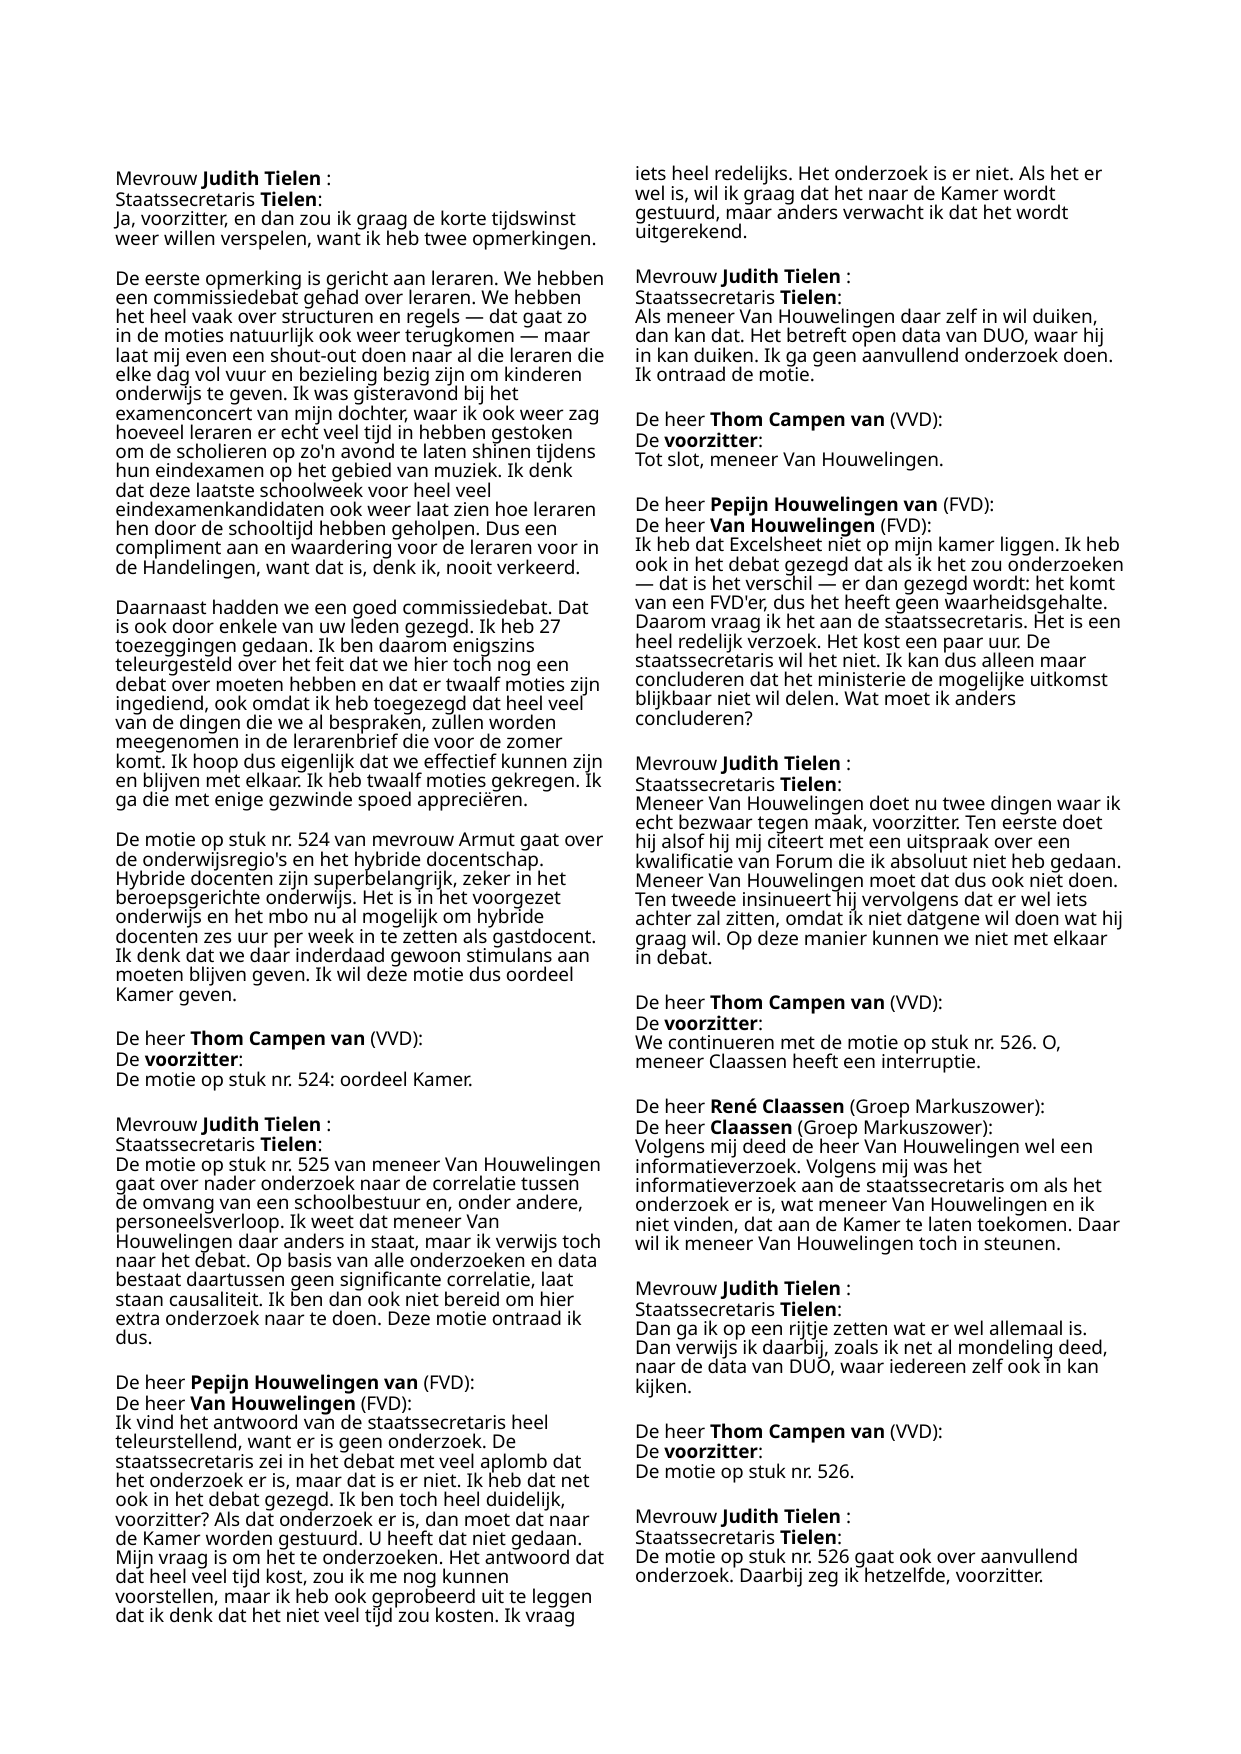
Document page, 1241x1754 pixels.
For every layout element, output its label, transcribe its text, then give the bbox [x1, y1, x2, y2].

text De voorzitter: [635, 432, 1125, 451]
text Daarnaast hadden we een goed commissiedebat. Dat is ook door enkele van uw leden gezegd. Ik heb 27 toezeggingen gedaan. Ik ben daarom enigszins teleurgesteld over het feit dat we hier toch nog een debat over moeten hebben en dat er twaalf moties zijn ingediend, ook omdat ik heb toegezegd dat heel veel van de dingen die we al bespraken, zullen worden meegenomen in de lerarenbrief die voor de zomer komt. Ik hoop dus eigenlijk dat we effectief kunnen zijn en blijven met elkaar. Ik heb twaalf moties gekregen. Ik ga die met enige gezwinde spoed appreciëren. [115, 599, 605, 811]
text Mevrouw Judith Tielen : [115, 165, 605, 191]
text Ja, voorzitter, en dan zou ik graag de korte tijdswinst weer willen verspelen, want ik heb twee opmerkingen. [115, 210, 605, 249]
text Mevrouw Judith Tielen : [635, 1503, 1125, 1529]
text De heer Thom Campen van (VVD): [635, 406, 1125, 432]
text Ik vind het antwoord van de staatssecretaris heel teleurstellend, want er is geen onderzoek. De staatssecretaris zei in het debat met veel aplomb dat het onderzoek er is, maar dat is er niet. Ik heb dat net ook in het debat gezegd. Ik ben toch heel duidelijk, voorzitter? Als dat onderzoek er is, dan moet dat naar de Kamer worden gestuurd. U heeft dat niet gedaan. Mijn vraag is om het te onderzoeken. Het antwoord dat dat heel veel tijd kost, zou ik me nog kunnen voorstellen, maar ik heb ook geprobeerd uit te leggen dat ik denk dat het niet veel tijd zou kosten. Ik vraag [115, 1414, 605, 1626]
text Staatssecretaris Tielen: [635, 776, 1125, 795]
text De motie op stuk nr. 524 van mevrouw Armut gaat over de onderwijsregio's en het hybride docentschap. Hybride docenten zijn superbelangrijk, zeker in het beroepsgerichte onderwijs. Het is in het voorgezet onderwijs en het mbo nu al mogelijk om hybride docenten zes uur per week in te zetten als gastdocent. Ik denk dat we daar inderdaad gewoon stimulans aan moeten blijven geven. Ik wil deze motie dus oordeel Kamer geven. [115, 831, 605, 1005]
text De heer René Claassen (Groep Markuszower): [635, 1093, 1125, 1119]
text Ik heb dat Excelsheet niet op mijn kamer liggen. Ik heb ook in het debat gezegd dat als ik het zou onderzoeken — dat is het verschil — er dan gezegd wordt: het komt van een FVD'er, dus het heeft geen waarheidsgehalte. Daarom vraag ik het aan de staatssecretaris. Het is een heel redelijk verzoek. Het kost een paar uur. De staatssecretaris wil het niet. Ik kan dus alleen maar concluderen dat het ministerie de mogelijke uitkomst blijkbaar niet wil delen. Wat moet ik anders concluderen? [635, 536, 1125, 729]
text Staatssecretaris Tielen: [635, 1301, 1125, 1320]
text De heer Van Houwelingen (FVD): [635, 517, 1125, 536]
text De heer Thom Campen van (VVD): [115, 1026, 605, 1051]
text De voorzitter: [635, 1443, 1125, 1463]
text Tot slot, meneer Van Houwelingen. [635, 451, 1125, 470]
text De voorzitter: [115, 1051, 605, 1071]
text Mevrouw Judith Tielen : [635, 1275, 1125, 1301]
text Volgens mij deed de heer Van Houwelingen wel een informatieverzoek. Volgens mij was het informatieverzoek aan de staatssecretaris om als het onderzoek er is, wat meneer Van Houwelingen en ik niet vinden, dat aan de Kamer te laten toekomen. Daar wil ik meneer Van Houwelingen toch in steunen. [635, 1138, 1125, 1254]
text Als meneer Van Houwelingen daar zelf in wil duiken, dan kan dat. Het betreft open data van DUO, waar hij in kan duiken. Ik ga geen aanvullend onderzoek doen. Ik ontraad de motie. [635, 308, 1125, 385]
text Mevrouw Judith Tielen : [635, 750, 1125, 776]
text De heer Thom Campen van (VVD): [635, 989, 1125, 1015]
text De motie op stuk nr. 525 van meneer Van Houwelingen gaat over nader onderzoek naar de correlatie tussen de omvang van een schoolbestuur en, onder andere, personeelsverloop. Ik weet dat meneer Van Houwelingen daar anders in staat, maar ik verwijs toch naar het debat. Op basis van alle onderzoeken en data bestaat daartussen geen significante correlatie, laat staan causaliteit. Ik ben dan ook niet bereid om hier extra onderzoek naar te doen. Deze motie ontraad ik dus. [115, 1156, 605, 1348]
text De motie op stuk nr. 524: oordeel Kamer. [115, 1071, 605, 1090]
text iets heel redelijks. Het onderzoek is er niet. Als het er wel is, wil ik graag dat het naar de Kamer wordt gestuurd, maar anders verwacht ik dat het wordt uitgerekend. [635, 165, 1125, 242]
text Dan ga ik op een rijtje zetten wat er wel allemaal is. Dan verwijs ik daarbij, zoals ik net al mondeling deed, naar de data van DUO, waar iedereen zelf ook in kan kijken. [635, 1320, 1125, 1397]
text De heer Pepijn Houwelingen van (FVD): [635, 491, 1125, 517]
text De heer Thom Campen van (VVD): [635, 1418, 1125, 1443]
text Staatssecretaris Tielen: [635, 289, 1125, 308]
text Staatssecretaris Tielen: [115, 191, 605, 210]
text De heer Van Houwelingen (FVD): [115, 1395, 605, 1414]
text Staatssecretaris Tielen: [115, 1136, 605, 1156]
text Meneer Van Houwelingen doet nu twee dingen waar ik echt bezwaar tegen maak, voorzitter. Ten eerste doet hij alsof hij mij citeert met een uitspraak over een kwalificatie van Forum die ik absoluut niet heb gedaan. Meneer Van Houwelingen moet dat dus ook niet doen. Ten tweede insinueert hij vervolgens dat er wel iets achter zal zitten, omdat ik niet datgene wil doen wat hij graag wil. Op deze manier kunnen we niet met elkaar in debat. [635, 795, 1125, 968]
text De voorzitter: [635, 1015, 1125, 1034]
text Mevrouw Judith Tielen : [115, 1111, 605, 1136]
text De heer Pepijn Houwelingen van (FVD): [115, 1369, 605, 1395]
text De heer Claassen (Groep Markuszower): [635, 1119, 1125, 1138]
text De motie op stuk nr. 526 gaat ook over aanvullend onderzoek. Daarbij zeg ik hetzelfde, voorzitter. [635, 1548, 1125, 1586]
text Staatssecretaris Tielen: [635, 1529, 1125, 1548]
text Mevrouw Judith Tielen : [635, 263, 1125, 289]
text De eerste opmerking is gericht aan leraren. We hebben een commissiedebat gehad over leraren. We hebben het heel vaak over structuren en regels — dat gaat zo in de moties natuurlijk ook weer terugkomen — maar laat mij even een shout-out doen naar al die leraren die elke dag vol vuur en bezieling bezig zijn om kinderen onderwijs te geven. Ik was gisteravond bij het examenconcert van mijn dochter, waar ik ook weer zag hoeveel leraren er echt veel tijd in hebben gestoken om de scholieren op zo'n avond te laten shinen tijdens hun eindexamen op het gebied van muziek. Ik denk dat deze laatste schoolweek voor heel veel eindexamenkandidaten ook weer laat zien hoe leraren hen door de schooltijd hebben geholpen. Dus een compliment aan en waardering voor de leraren voor in de Handelingen, want dat is, denk ik, nooit verkeerd. [115, 269, 605, 578]
text We continueren met de motie op stuk nr. 526. O, meneer Claassen heeft een interruptie. [635, 1034, 1125, 1073]
text De motie op stuk nr. 526. [635, 1463, 1125, 1482]
